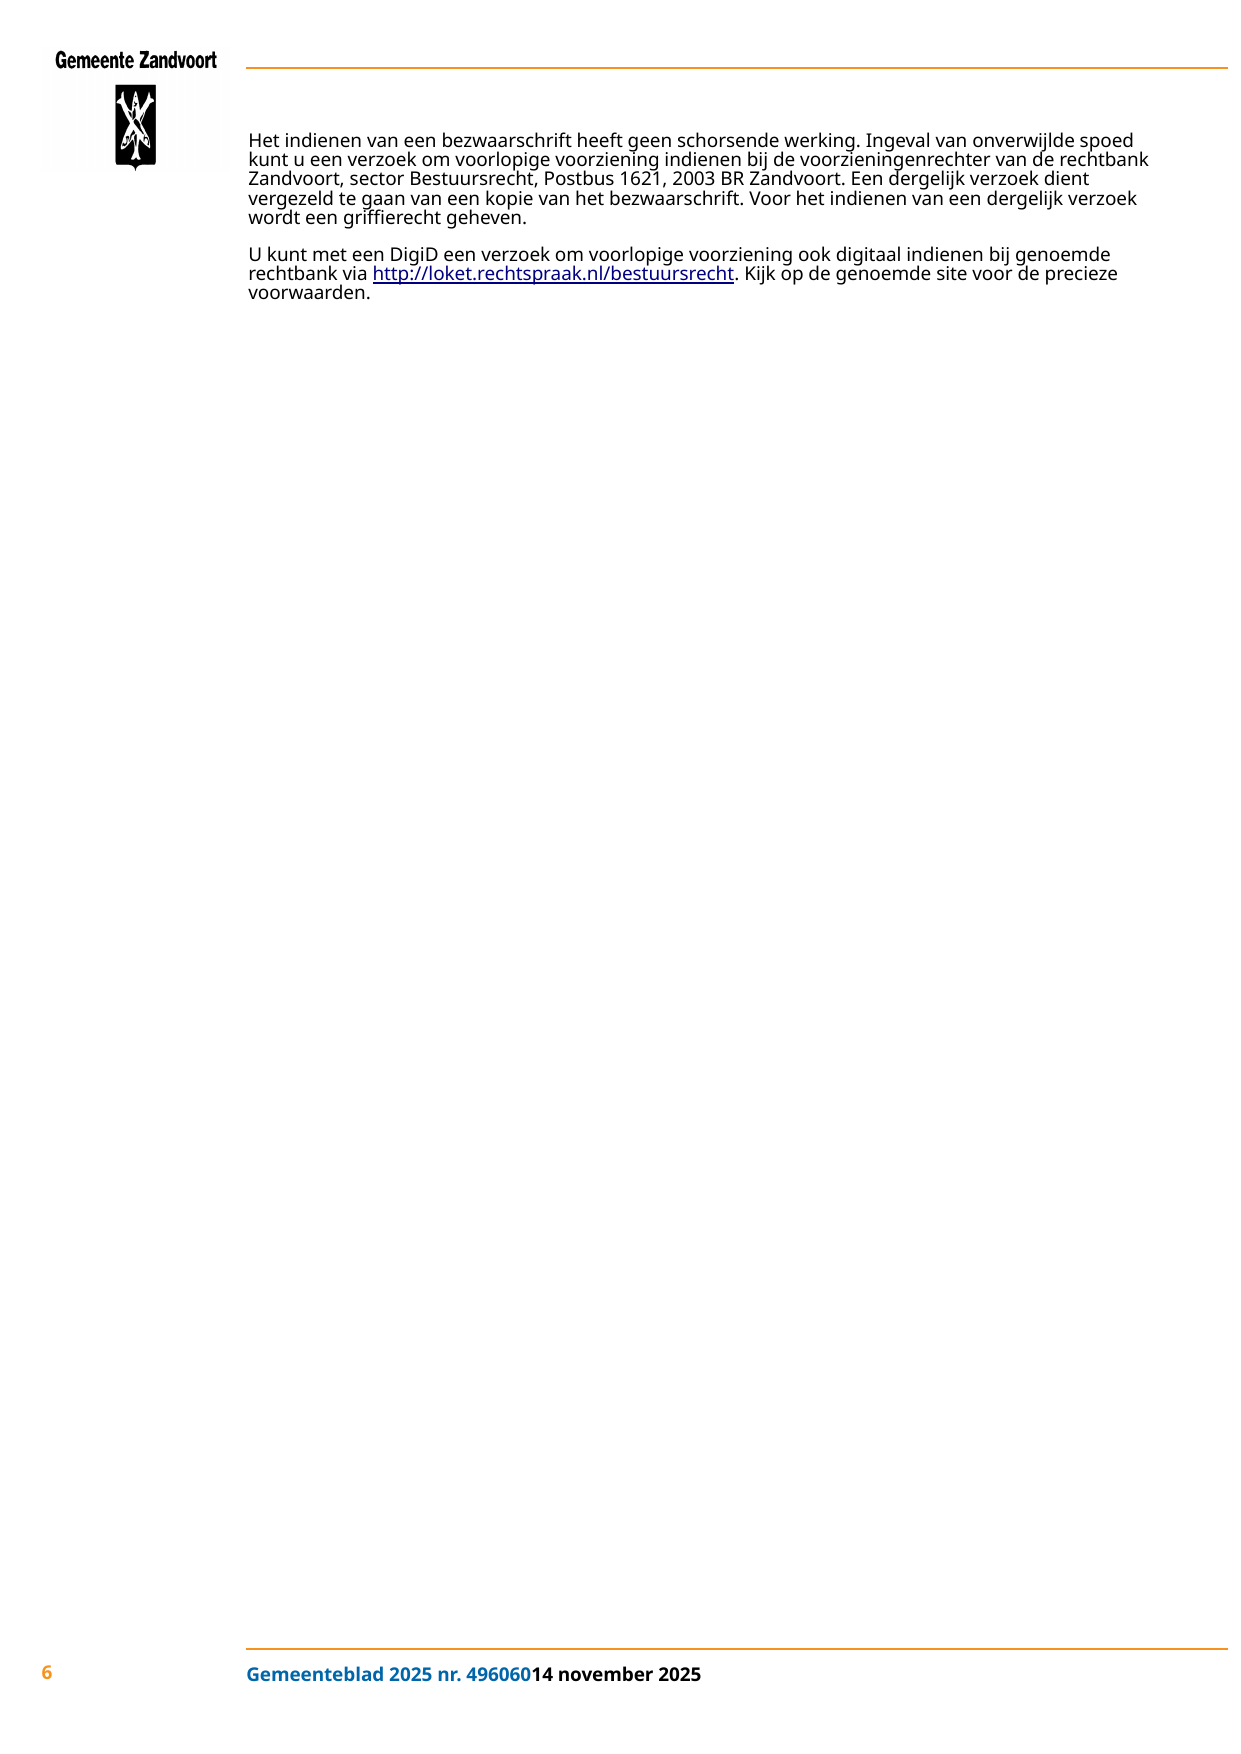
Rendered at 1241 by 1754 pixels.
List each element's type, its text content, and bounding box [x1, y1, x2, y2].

text Het indienen van een bezwaarschrift heeft geen schorsende werking. Ingeval van onverwijlde spoed kunt u een verzoek om voorlopige voorziening indienen bij de voorzieningenrechter van de rechtbank Zandvoort, sector Bestuursrecht, Postbus 1621, 2003 BR Zandvoort. Een dergelijk verzoek dient vergezeld te gaan van een kopie van het bezwaarschrift. Voor het indienen van een dergelijk verzoek wordt een griffierecht geheven. [248, 132, 1152, 228]
text U kunt met een DigiD een verzoek om voorlopige voorziening ook digitaal indienen bij genoemde rechtbank via http://loket.rechtspraak.nl/bestuursrecht. Kijk op de genoemde site voor de precieze voorwaarden. [248, 246, 1152, 304]
picture [41, 47, 231, 172]
